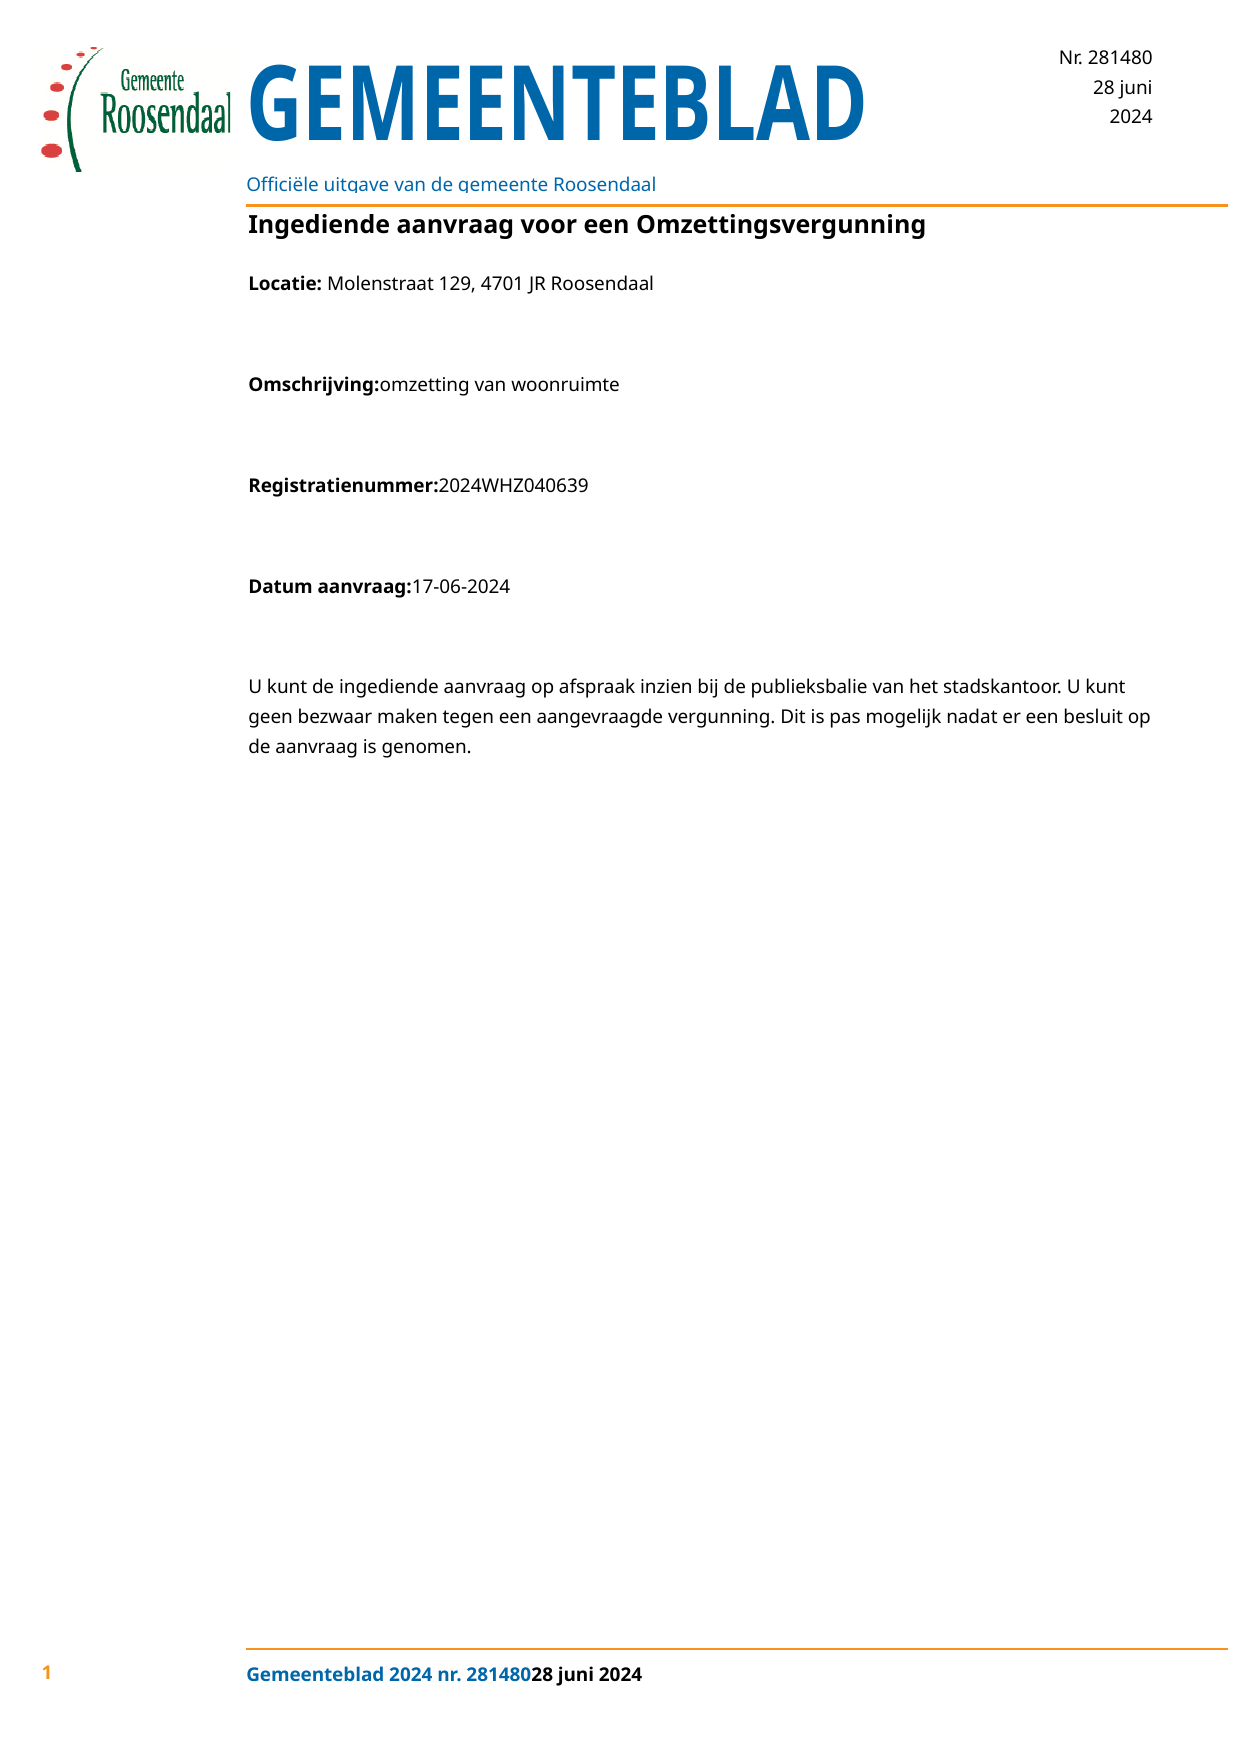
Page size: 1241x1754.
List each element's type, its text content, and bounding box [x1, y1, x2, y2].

text U kunt de ingediende aanvraag op afspraak inzien bij de publieksbalie van het stadskantoor. U kunt geen bezwaar maken tegen een aangevraagde vergunning. Dit is pas mogelijk nadat er een besluit op de aanvraag is genomen. [248, 674, 1152, 758]
text Ingediende aanvraag voor een Omzettingsvergunning [248, 207, 1152, 241]
text Locatie: Molenstraat 129, 4701 JR Roosendaal [248, 270, 1152, 296]
text Registratienummer:2024WHZ040639 [248, 472, 1152, 498]
text Omschrijving:omzetting van woonruimte [248, 371, 1152, 397]
text Datum aanvraag:17-06-2024 [248, 573, 1152, 598]
picture [41, 47, 231, 172]
